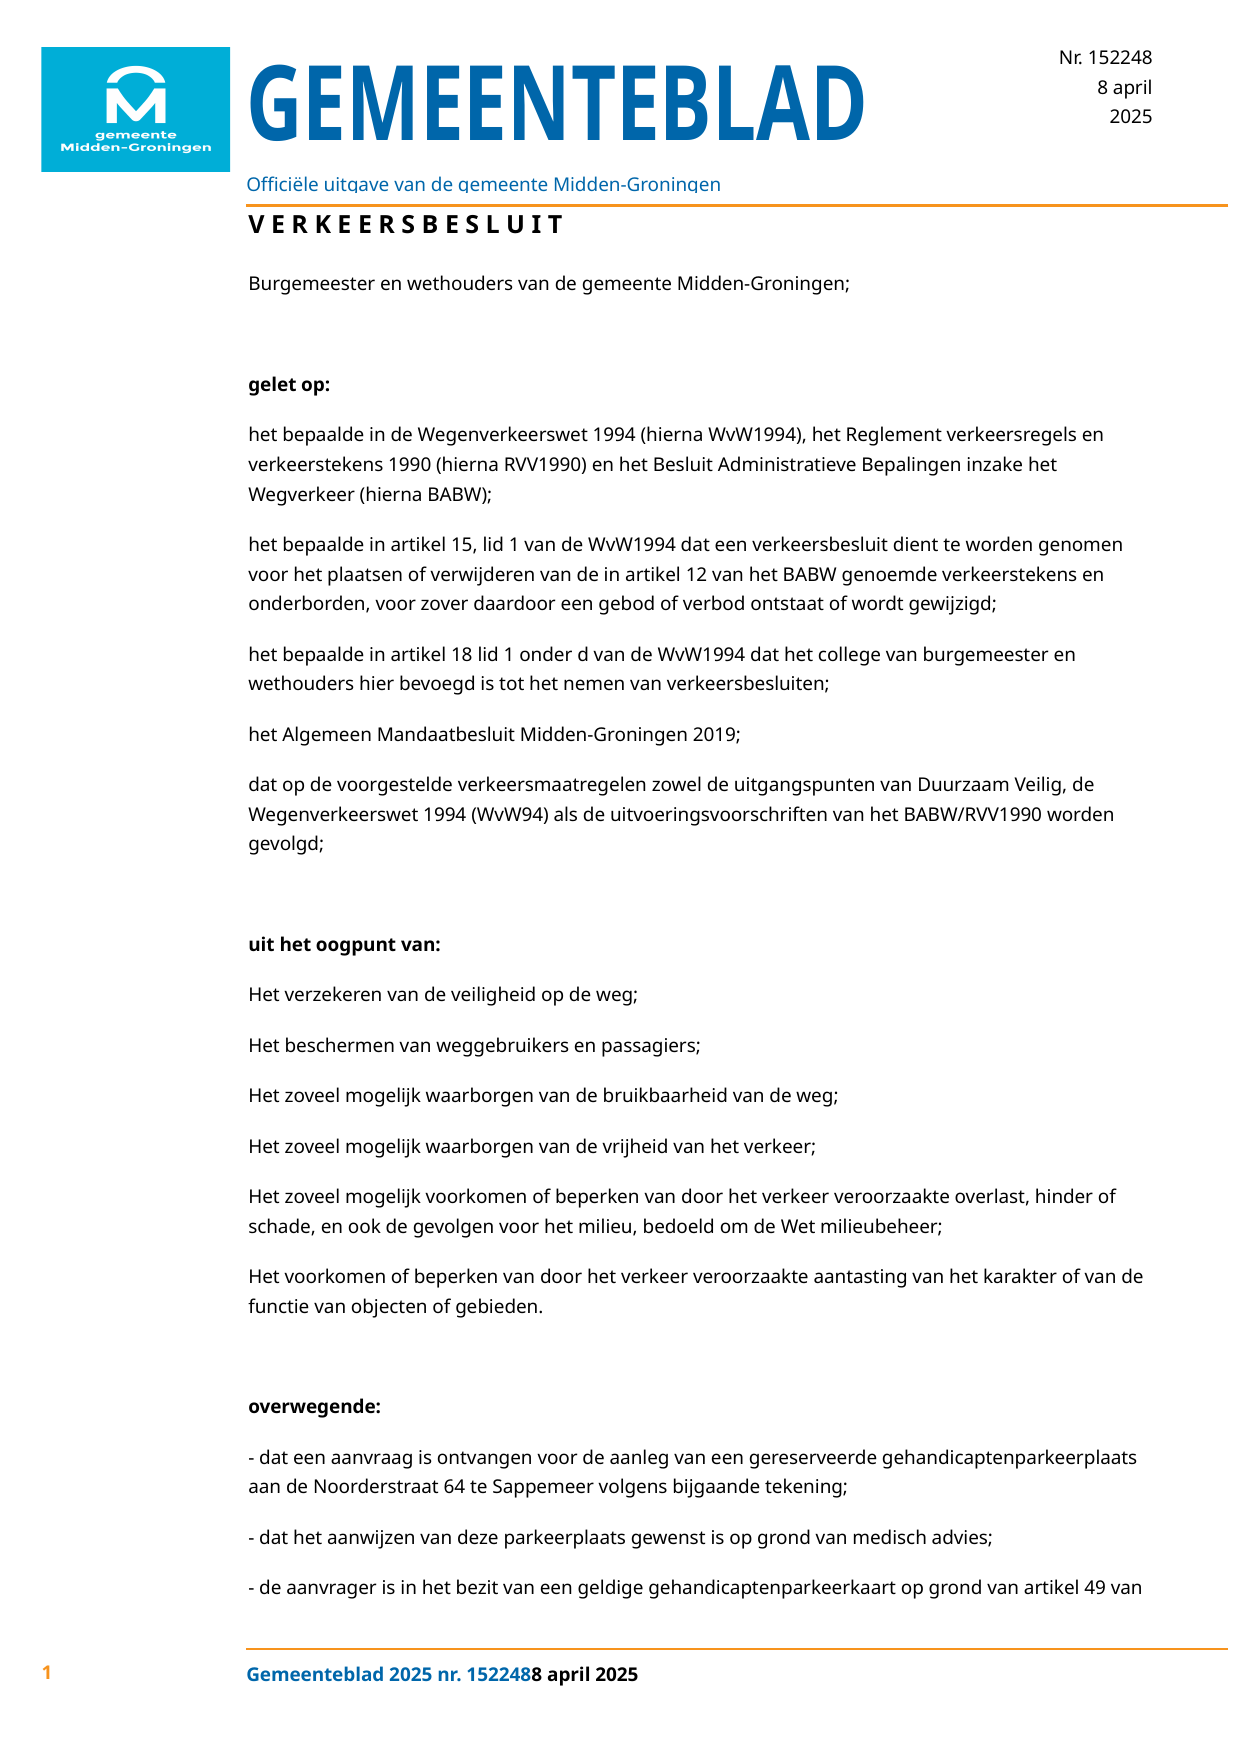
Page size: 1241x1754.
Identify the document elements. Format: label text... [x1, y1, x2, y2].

text Het zoveel mogelijk voorkomen of beperken van door het verkeer veroorzaakte overlast, hinder of schade, en ook de gevolgen voor het milieu, bedoeld om de Wet milieubeheer; [248, 1183, 1152, 1238]
text het bepaalde in artikel 15, lid 1 van de WvW1994 dat een verkeersbesluit dient te worden genomen voor het plaatsen of verwijderen van de in artikel 12 van het BABW genoemde verkeerstekens en onderborden, voor zover daardoor een gebod of verbod ontstaat of wordt gewijzigd; [248, 531, 1152, 616]
text het Algemeen Mandaatbesluit Midden-Groningen 2019; [248, 721, 1152, 746]
text het bepaalde in de Wegenverkeerswet 1994 (hierna WvW1994), het Reglement verkeersregels en verkeerstekens 1990 (hierna RVV1990) en het Besluit Administratieve Bepalingen inzake het Wegverkeer (hierna BABW); [248, 422, 1152, 506]
text overwegende: [248, 1394, 1152, 1419]
text Het zoveel mogelijk waarborgen van de bruikbaarheid van de weg; [248, 1082, 1152, 1108]
text dat op de voorgestelde verkeersmaatregelen zowel de uitgangspunten van Duurzaam Veilig, de Wegenverkeerswet 1994 (WvW94) als de uitvoeringsvoorschriften van het BABW/RVV1990 worden gevolgd; [248, 771, 1152, 856]
text Burgemeester en wethouders van de gemeente Midden-Groningen; [248, 270, 1152, 296]
text Het verzekeren van de veiligheid op de weg; [248, 982, 1152, 1007]
text - de aanvrager is in het bezit van een geldige gehandicaptenparkeerkaart op grond van artikel 49 van [248, 1574, 1152, 1600]
picture [108, 66, 164, 82]
text gelet op: [248, 371, 1152, 397]
text Het beschermen van weggebruikers en passagiers; [248, 1032, 1152, 1058]
text Het zoveel mogelijk waarborgen van de vrijheid van het verkeer; [248, 1133, 1152, 1158]
text - dat het aanwijzen van deze parkeerplaats gewenst is op grond van medisch advies; [248, 1524, 1152, 1550]
text uit het oogpunt van: [248, 931, 1152, 957]
text - dat een aanvraag is ontvangen voor de aanleg van een gereserveerde gehandicaptenparkeerplaats aan de Noorderstraat 64 te Sappemeer volgens bijgaande tekening; [248, 1444, 1152, 1499]
text V E R K E E R S B E S L U I T [248, 207, 1152, 241]
text het bepaalde in artikel 18 lid 1 onder d van de WvW1994 dat het college van burgemeester en wethouders hier bevoegd is tot het nemen van verkeersbesluiten; [248, 641, 1152, 696]
picture [184, 146, 190, 153]
text Het voorkomen of beperken van door het verkeer veroorzaakte aantasting van het karakter of van de functie van objecten of gebieden. [248, 1263, 1152, 1318]
picture [107, 89, 165, 122]
